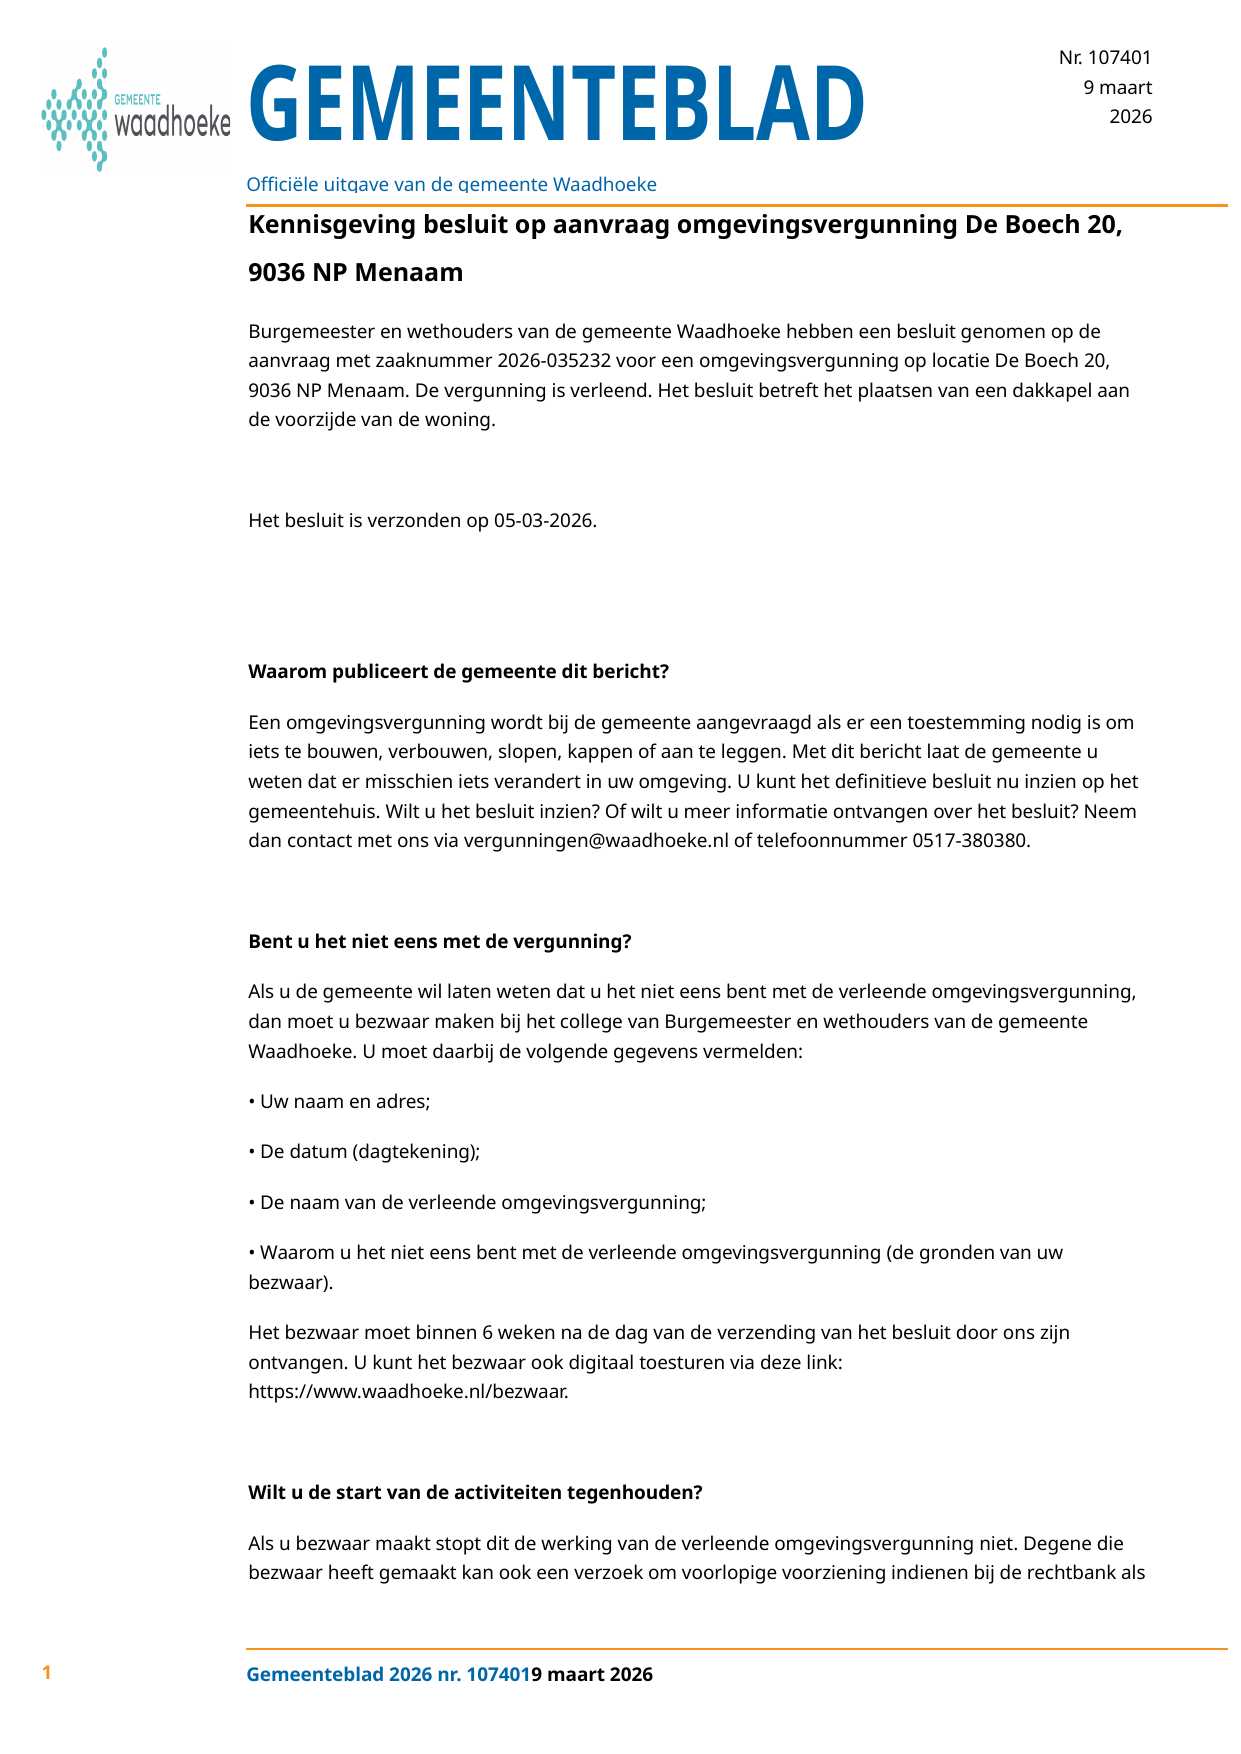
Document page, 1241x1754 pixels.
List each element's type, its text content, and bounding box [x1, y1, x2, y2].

text Bent u het niet eens met de vergunning? [248, 928, 1152, 954]
text Waarom publiceert de gemeente dit bericht? [248, 659, 1152, 684]
text • Uw naam en adres; [248, 1088, 1152, 1114]
text Als u bezwaar maakt stopt dit de werking van de verleende omgevingsvergunning niet. Degene die bezwaar heeft gemaakt kan ook een verzoek om voorlopige voorziening indienen bij de rechtbank als [248, 1530, 1152, 1585]
text Het besluit is verzonden op 05-03-2026. [248, 507, 1152, 533]
text Kennisgeving besluit op aanvraag omgevingsvergunning De Boech 20, 9036 NP Menaam [248, 207, 1152, 288]
text Wilt u de start van de activiteiten tegenhouden? [248, 1479, 1152, 1505]
text Als u de gemeente wil laten weten dat u het niet eens bent met de verleende omgevingsvergunning, dan moet u bezwaar maken bij het college van Burgemeester en wethouders van de gemeente Waadhoeke. U moet daarbij de volgende gegevens vermelden: [248, 979, 1152, 1064]
text Het bezwaar moet binnen 6 weken na de dag van de verzending van het besluit door ons zijn ontvangen. U kunt het bezwaar ook digitaal toesturen via deze link: https://www.waadhoeke.nl/bezwaar. [248, 1319, 1152, 1404]
text Een omgevingsvergunning wordt bij de gemeente aangevraagd als er een toestemming nodig is om iets te bouwen, verbouwen, slopen, kappen of aan te leggen. Met dit bericht laat de gemeente u weten dat er misschien iets verandert in uw omgeving. U kunt het definitieve besluit nu inzien op het gemeentehuis. Wilt u het besluit inzien? Of wilt u meer informatie ontvangen over het besluit? Neem dan contact met ons via vergunningen@waadhoeke.nl of telefoonnummer 0517-380380. [248, 709, 1152, 853]
text • De naam van de verleende omgevingsvergunning; [248, 1189, 1152, 1215]
text • De datum (dagtekening); [248, 1139, 1152, 1164]
text • Waarom u het niet eens bent met de verleende omgevingsvergunning (de gronden van uw bezwaar). [248, 1239, 1152, 1295]
text Burgemeester en wethouders van de gemeente Waadhoeke hebben een besluit genomen op de aanvraag met zaaknummer 2026-035232 voor een omgevingsvergunning op locatie De Boech 20, 9036 NP Menaam. De vergunning is verleend. Het besluit betreft het plaatsen van een dakkapel aan de voorzijde van de woning. [248, 318, 1152, 432]
picture [41, 47, 231, 172]
